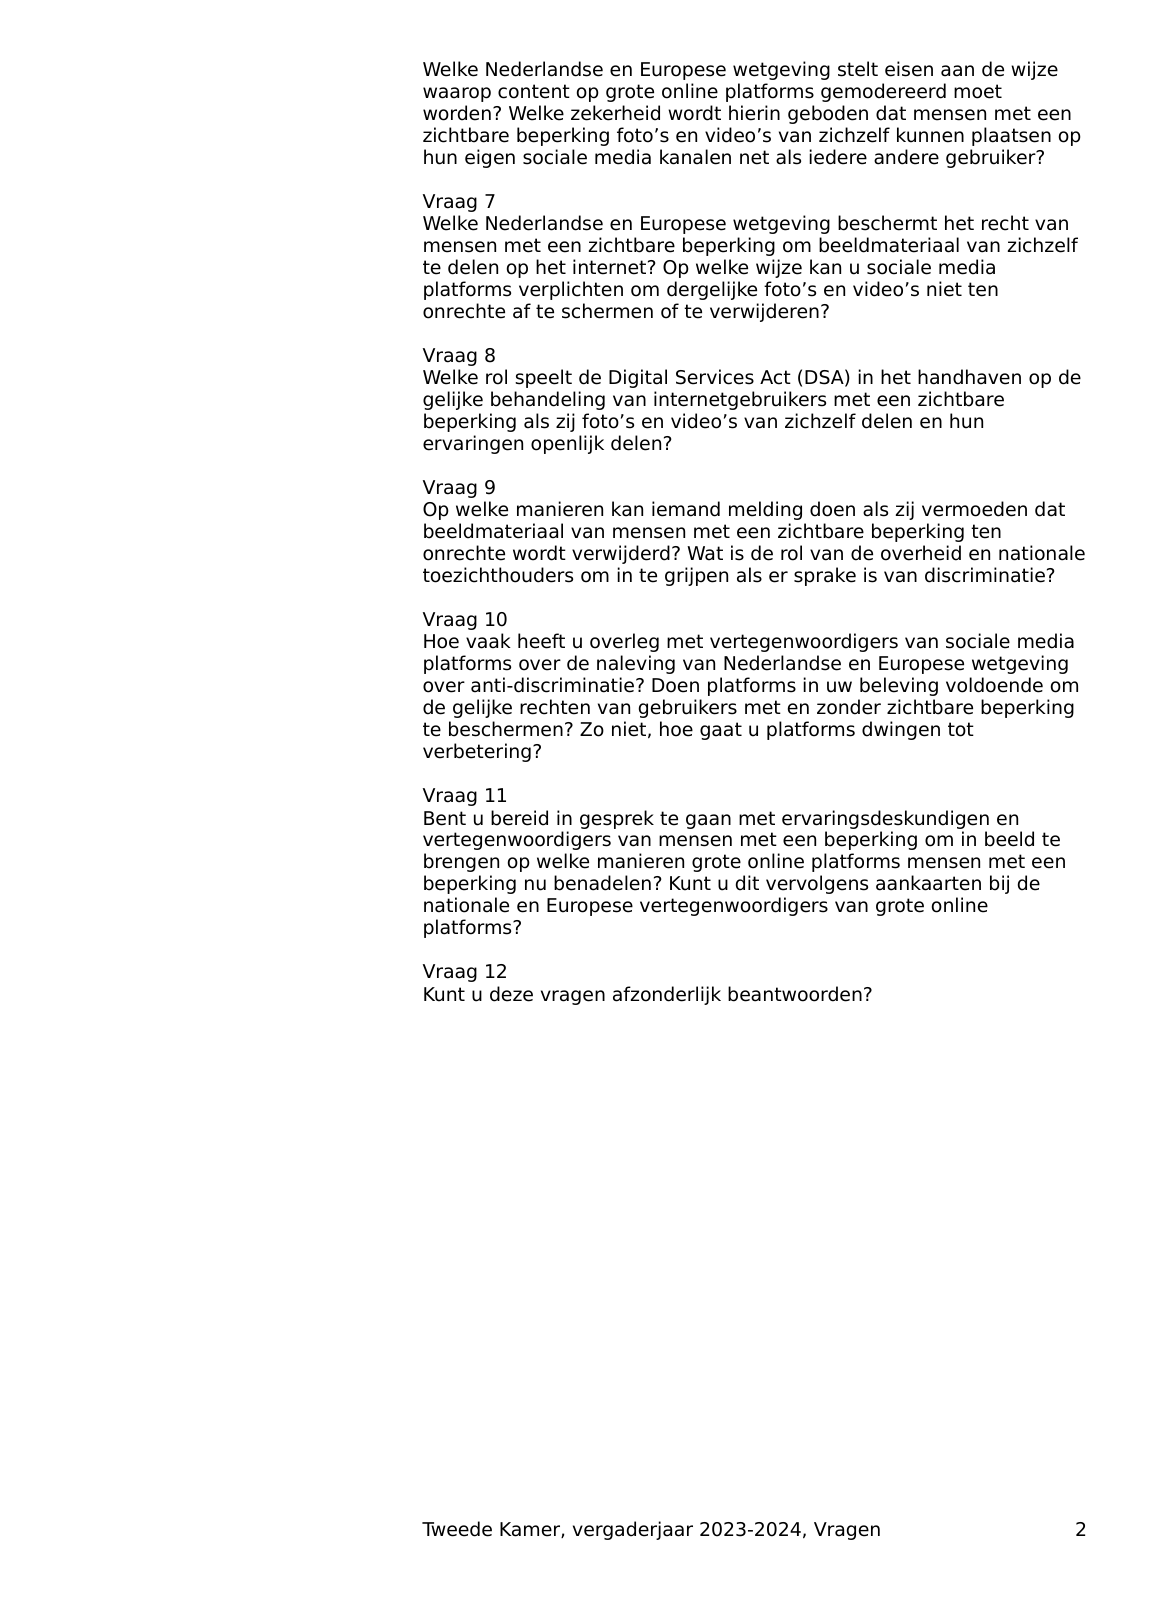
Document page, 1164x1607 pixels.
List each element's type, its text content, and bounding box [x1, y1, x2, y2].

text Welke rol speelt de Digital Services Act (DSA) in het handhaven op de gelijke behandeling van internetgebruikers met een zichtbare beperking als zij foto’s en video’s van zichzelf delen en hun ervaringen openlijk delen? [422, 367, 1087, 455]
text Vraag 8 [422, 345, 1087, 367]
text Hoe vaak heeft u overleg met vertegenwoordigers van sociale media platforms over de naleving van Nederlandse en Europese wetgeving over anti-discriminatie? Doen platforms in uw beleving voldoende om de gelijke rechten van gebruikers met en zonder zichtbare beperking te beschermen? Zo niet, hoe gaat u platforms dwingen tot verbetering? [422, 631, 1087, 763]
text Welke Nederlandse en Europese wetgeving stelt eisen aan de wijze waarop content op grote online platforms gemodereerd moet worden? Welke zekerheid wordt hierin geboden dat mensen met een zichtbare beperking foto’s en video’s van zichzelf kunnen plaatsen op hun eigen sociale media kanalen net als iedere andere gebruiker? [422, 59, 1087, 169]
text Vraag 7 [422, 191, 1087, 213]
text Welke Nederlandse en Europese wetgeving beschermt het recht van mensen met een zichtbare beperking om beeldmateriaal van zichzelf te delen op het internet? Op welke wijze kan u sociale media platforms verplichten om dergelijke foto’s en video’s niet ten onrechte af te schermen of te verwijderen? [422, 213, 1087, 323]
text Kunt u deze vragen afzonderlijk beantwoorden? [422, 983, 1087, 1005]
text Vraag 12 [422, 961, 1087, 983]
text Op welke manieren kan iemand melding doen als zij vermoeden dat beeldmateriaal van mensen met een zichtbare beperking ten onrechte wordt verwijderd? Wat is de rol van de overheid en nationale toezichthouders om in te grijpen als er sprake is van discriminatie? [422, 499, 1087, 587]
text Bent u bereid in gesprek te gaan met ervaringsdeskundigen en vertegenwoordigers van mensen met een beperking om in beeld te brengen op welke manieren grote online platforms mensen met een beperking nu benadelen? Kunt u dit vervolgens aankaarten bij de nationale en Europese vertegenwoordigers van grote online platforms? [422, 807, 1087, 939]
text Vraag 9 [422, 477, 1087, 499]
text Vraag 10 [422, 609, 1087, 631]
text Vraag 11 [422, 785, 1087, 807]
